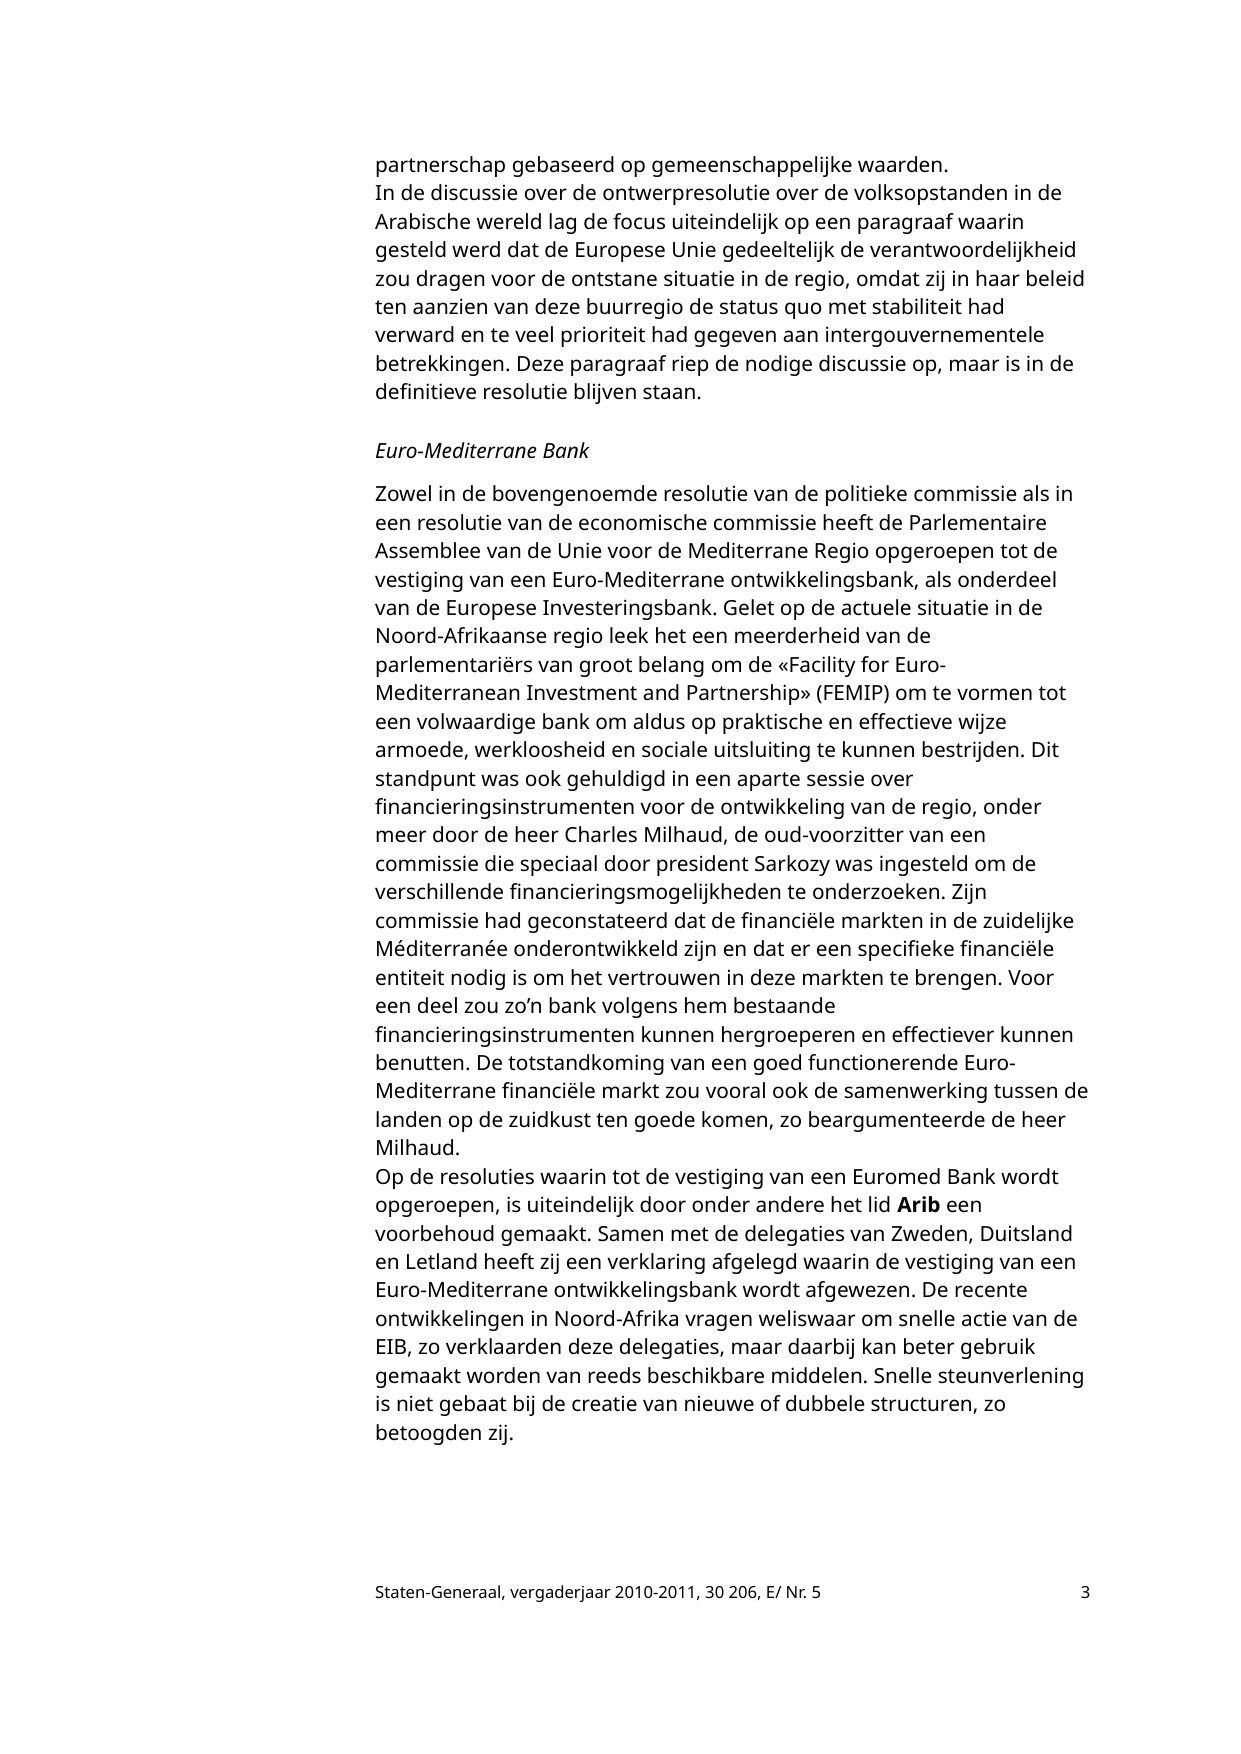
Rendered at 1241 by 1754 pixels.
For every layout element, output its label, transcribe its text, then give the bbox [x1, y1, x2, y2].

text Euro-Mediterrane Bank [375, 436, 1090, 464]
text In de discussie over de ontwerpresolutie over de volksopstanden in de Arabische wereld lag de focus uiteindelijk op een paragraaf waarin gesteld werd dat de Europese Unie gedeeltelijk de verantwoordelijkheid zou dragen voor de ontstane situatie in de regio, omdat zij in haar beleid ten aanzien van deze buurregio de status quo met stabiliteit had verward en te veel prioriteit had gegeven aan intergouvernementele betrekkingen. Deze paragraaf riep de nodige discussie op, maar is in de definitieve resolutie blijven staan. [375, 178, 1090, 406]
text partnerschap gebaseerd op gemeenschappelijke waarden. [375, 150, 1090, 178]
text Zowel in de bovengenoemde resolutie van de politieke commissie als in een resolutie van de economische commissie heeft de Parlementaire Assemblee van de Unie voor de Mediterrane Regio opgeroepen tot de vestiging van een Euro-Mediterrane ontwikkelingsbank, als onderdeel van de Europese Investeringsbank. Gelet op de actuele situatie in de Noord-Afrikaanse regio leek het een meerderheid van de parlementariërs van groot belang om de «Facility for Euro-Mediterranean Investment and Partnership» (FEMIP) om te vormen tot een volwaardige bank om aldus op praktische en effectieve wijze armoede, werkloosheid en sociale uitsluiting te kunnen bestrijden. Dit standpunt was ook gehuldigd in een aparte sessie over financieringsinstrumenten voor de ontwikkeling van de regio, onder meer door de heer Charles Milhaud, de oud-voorzitter van een commissie die speciaal door president Sarkozy was ingesteld om de verschillende financieringsmogelijkheden te onderzoeken. Zijn commissie had geconstateerd dat de financiële markten in de zuidelijke Méditerranée onderontwikkeld zijn en dat er een specifieke financiële entiteit nodig is om het vertrouwen in deze markten te brengen. Voor een deel zou zo’n bank volgens hem bestaande financieringsinstrumenten kunnen hergroeperen en effectiever kunnen benutten. De totstandkoming van een goed functionerende Euro-Mediterrane financiële markt zou vooral ook de samenwerking tussen de landen op de zuidkust ten goede komen, zo beargumenteerde de heer Milhaud. [375, 479, 1090, 1162]
text Op de resoluties waarin tot de vestiging van een Euromed Bank wordt opgeroepen, is uiteindelijk door onder andere het lid Arib een voorbehoud gemaakt. Samen met de delegaties van Zweden, Duitsland en Letland heeft zij een verklaring afgelegd waarin de vestiging van een Euro-Mediterrane ontwikkelingsbank wordt afgewezen. De recente ontwikkelingen in Noord-Afrika vragen weliswaar om snelle actie van de EIB, zo verklaarden deze delegaties, maar daarbij kan beter gebruik gemaakt worden van reeds beschikbare middelen. Snelle steunverlening is niet gebaat bij de creatie van nieuwe of dubbele structuren, zo betoogden zij. [375, 1162, 1090, 1446]
